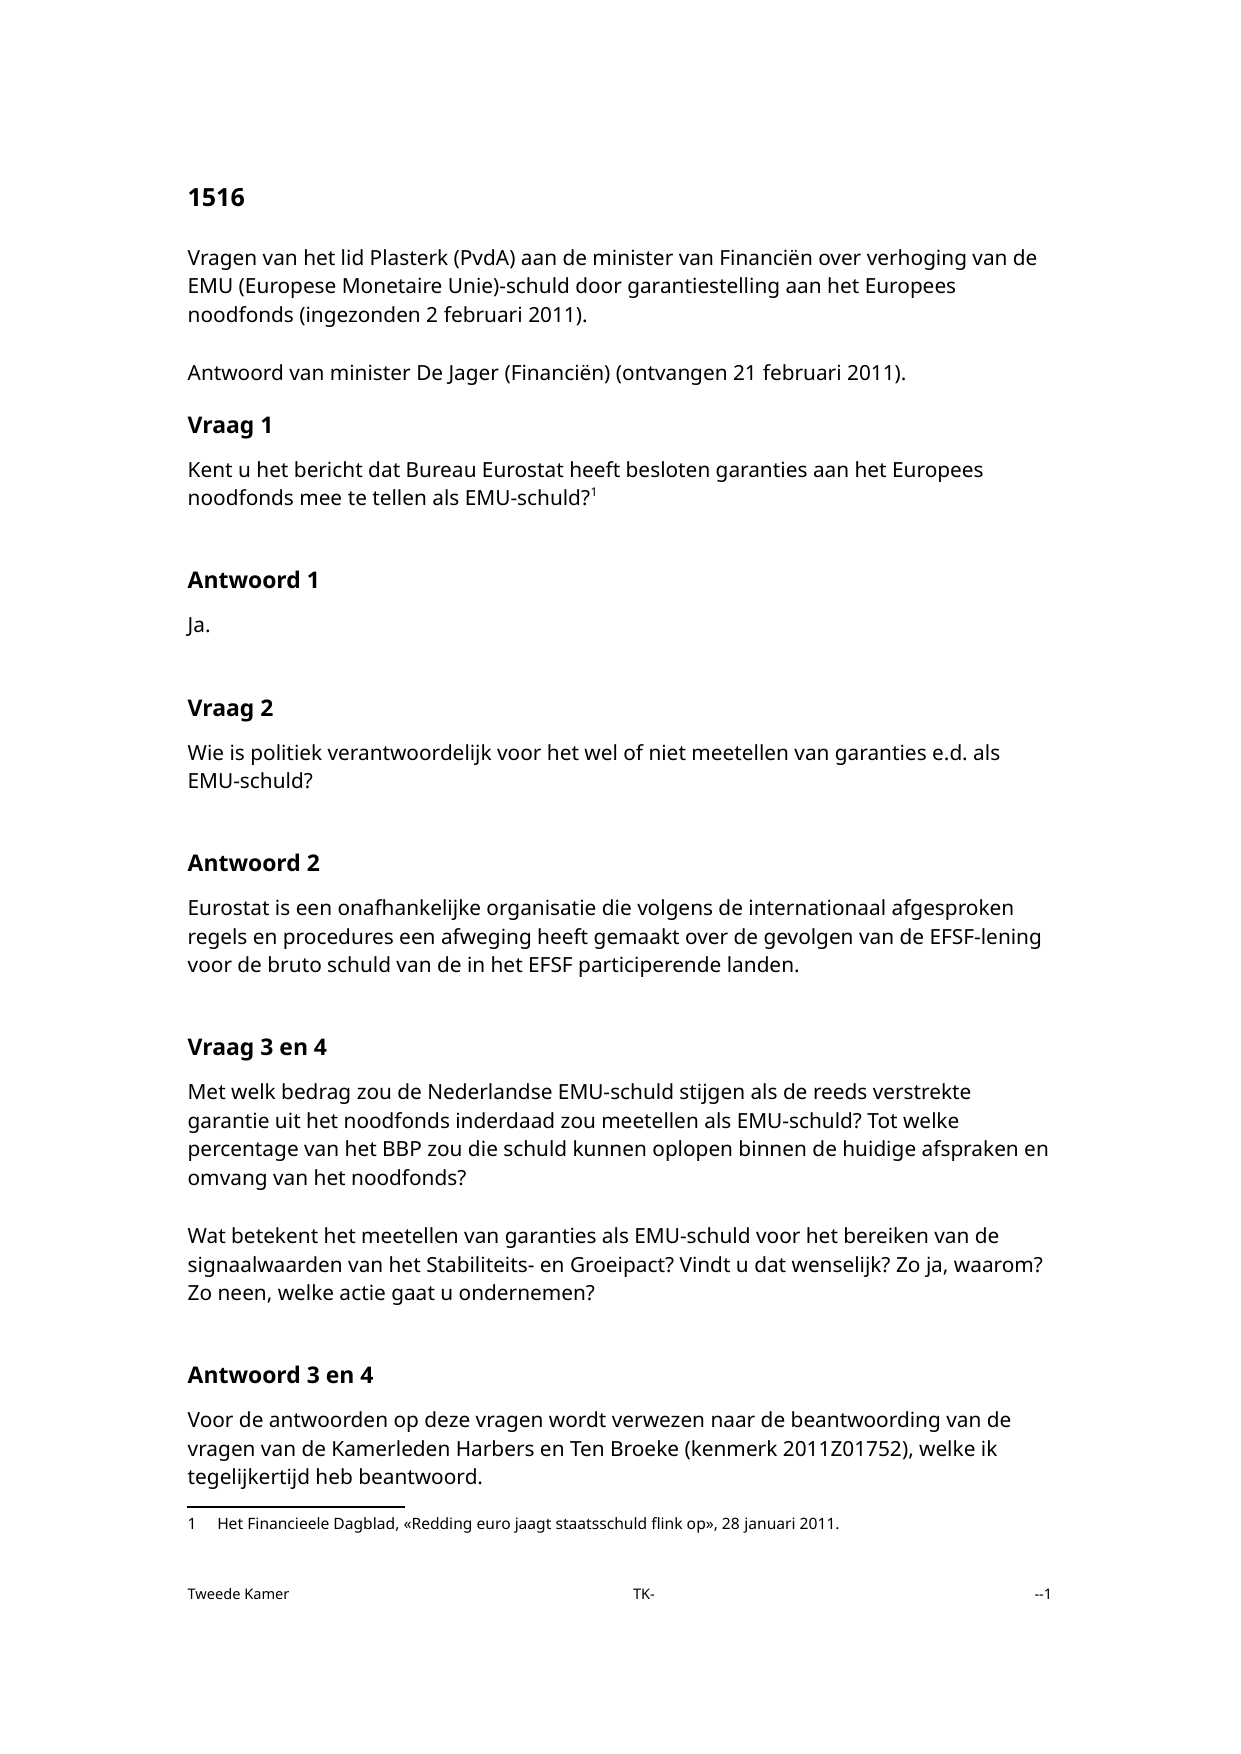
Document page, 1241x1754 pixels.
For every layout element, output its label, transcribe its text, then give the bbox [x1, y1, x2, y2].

text Antwoord van minister De Jager (Financiën) (ontvangen 21 februari 2011). [187, 358, 1053, 386]
text Ja. [187, 611, 1053, 639]
subtitle Vraag 3 en 4 [187, 1031, 1053, 1062]
subtitle Vraag 2 [187, 692, 1053, 723]
subtitle Antwoord 2 [187, 847, 1053, 878]
text Met welk bedrag zou de Nederlandse EMU-schuld stijgen als de reeds verstrekte garantie uit het noodfonds inderdaad zou meetellen als EMU-schuld? Tot welke percentage van het BBP zou die schuld kunnen oplopen binnen de huidige afspraken en omvang van het noodfonds? [187, 1077, 1053, 1191]
subtitle Antwoord 3 en 4 [187, 1359, 1053, 1390]
subtitle Antwoord 1 [187, 564, 1053, 596]
text Voor de antwoorden op deze vragen wordt verwezen naar de beantwoording van de vragen van de Kamerleden Harbers en Ten Broeke (kenmerk 2011Z01752), welke ik tegelijkertijd heb beantwoord. [187, 1405, 1053, 1491]
subtitle Vraag 1 [187, 409, 1053, 440]
text Kent u het bericht dat Bureau Eurostat heeft besloten garanties aan het Europees noodfonds mee te tellen als EMU-schuld? [187, 455, 1053, 512]
text Het Financieele Dagblad, «Redding euro jaagt staatsschuld flink op», 28 januari 2011. [187, 1506, 1053, 1534]
text 1516 [187, 179, 1053, 213]
text Vragen van het lid Plasterk (PvdA) aan de minister van Financiën over verhoging van de EMU (Europese Monetaire Unie)-schuld door garantiestelling aan het Europees noodfonds (ingezonden 2 februari 2011). [187, 243, 1053, 328]
text Eurostat is een onafhankelijke organisatie die volgens de internationaal afgesproken regels en procedures een afweging heeft gemaakt over de gevolgen van de EFSF-lening voor de bruto schuld van de in het EFSF participerende landen. [187, 893, 1053, 979]
text Wie is politiek verantwoordelijk voor het wel of niet meetellen van garanties e.d. als EMU-schuld? [187, 738, 1053, 795]
text Wat betekent het meetellen van garanties als EMU-schuld voor het bereiken van de signaalwaarden van het Stabiliteits- en Groeipact? Vindt u dat wenselijk? Zo ja, waarom? Zo neen, welke actie gaat u ondernemen? [187, 1221, 1053, 1307]
